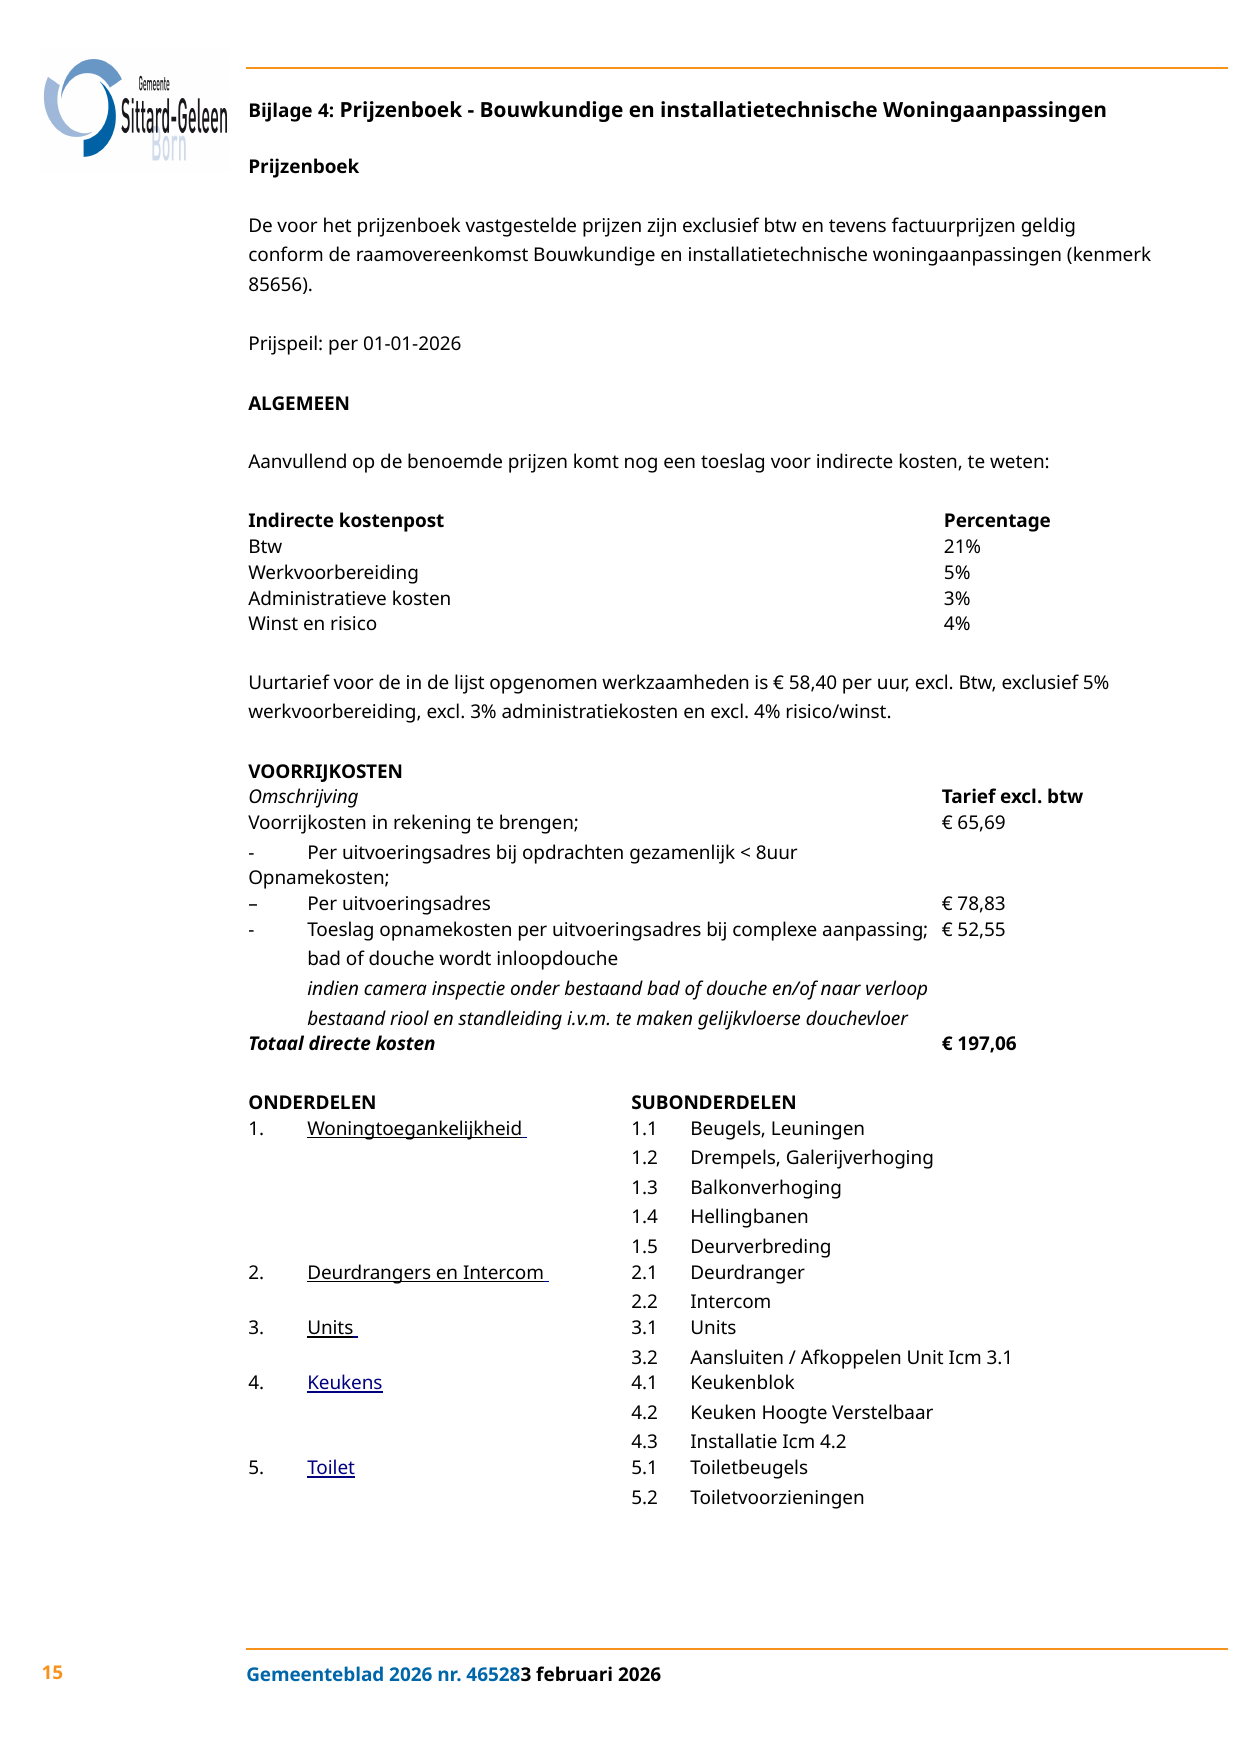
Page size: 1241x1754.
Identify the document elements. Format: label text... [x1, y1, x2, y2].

text Prijspeil: per 01-01-2026 [248, 330, 1152, 356]
table_header ALGEMEEN [248, 390, 1152, 415]
table_header [942, 758, 1152, 783]
table_cell Voorrijkosten in rekening te brengen; Per uitvoeringsadres bij opdrachten gezamenlijk < 8uur [248, 809, 942, 864]
text De voor het prijzenboek vastgestelde prijzen zijn exclusief btw en tevens factuurprijzen geldig conform de raamovereenkomst Bouwkundige en installatietechnische woningaanpassingen (kenmerk 85656). [248, 212, 1152, 297]
table_cell Per uitvoeringsadres [248, 890, 942, 916]
table_cell Units [248, 1314, 631, 1369]
table_cell Beugels, Leuningen Drempels, Galerijverhoging Balkonverhoging Hellingbanen Deurverbreding [631, 1115, 1152, 1259]
table_cell Opnamekosten; [248, 865, 942, 890]
table_cell Administratieve kosten [248, 585, 944, 610]
table_header SUBONDERDELEN [631, 1089, 1152, 1115]
table_cell 3% [944, 585, 1152, 610]
table_cell 21% [944, 533, 1152, 559]
table_cell € 65,69 [942, 809, 1152, 864]
table_cell Woningtoegankelijkheid [248, 1115, 631, 1259]
table_cell Totaal directe kosten [248, 1031, 942, 1056]
table_cell 5% [944, 559, 1152, 585]
table_header Indirecte kostenpost [248, 508, 944, 533]
table_cell Omschrijving [248, 784, 942, 809]
table_cell Keukens [248, 1370, 631, 1454]
table_cell [942, 865, 1152, 890]
picture [41, 47, 231, 172]
table_cell € 78,83 [942, 890, 1152, 916]
text Prijzenboek [248, 153, 1152, 179]
text Bijlage 4: Prijzenboek - Bouwkundige en installatietechnische Woningaanpassingen [248, 95, 1152, 123]
table_cell € 52,55 [942, 916, 1152, 1031]
table_cell Deurdrangers en Intercom [248, 1259, 631, 1314]
table_header VOORRIJKOSTEN [248, 758, 942, 783]
table_cell Deurdranger Intercom [631, 1259, 1152, 1314]
text Aanvullend op de benoemde prijzen komt nog een toeslag voor indirecte kosten, te weten: [248, 448, 1152, 474]
table_cell € 197,06 [942, 1031, 1152, 1056]
table_cell Winst en risico [248, 610, 944, 636]
table_header ONDERDELEN [248, 1089, 631, 1115]
table_cell Toeslag opnamekosten per uitvoeringsadres bij complexe aanpassing; bad of douche wordt inloopdouche indien camera inspectie onder bestaand bad of douche en/of naar verloop bestaand riool en standleiding i.v.m. te maken gelijkvloerse douchevloer [248, 916, 942, 1031]
table_cell Tarief excl. btw [942, 784, 1152, 809]
table_cell Btw [248, 533, 944, 559]
table_cell Keukenblok Keuken Hoogte Verstelbaar Installatie Icm 4.2 [631, 1370, 1152, 1454]
table_cell Toiletbeugels Toiletvoorzieningen [631, 1455, 1152, 1510]
table_cell 4% [944, 610, 1152, 636]
table_cell Werkvoorbereiding [248, 559, 944, 585]
table_cell Units Aansluiten / Afkoppelen Unit Icm 3.1 [631, 1314, 1152, 1369]
table_cell Toilet [248, 1455, 631, 1510]
table_header Percentage [944, 508, 1152, 533]
text Uurtarief voor de in de lijst opgenomen werkzaamheden is € 58,40 per uur, excl. Btw, exclusief 5% werkvoorbereiding, excl. 3% administratiekosten en excl. 4% risico/winst. [248, 669, 1152, 724]
